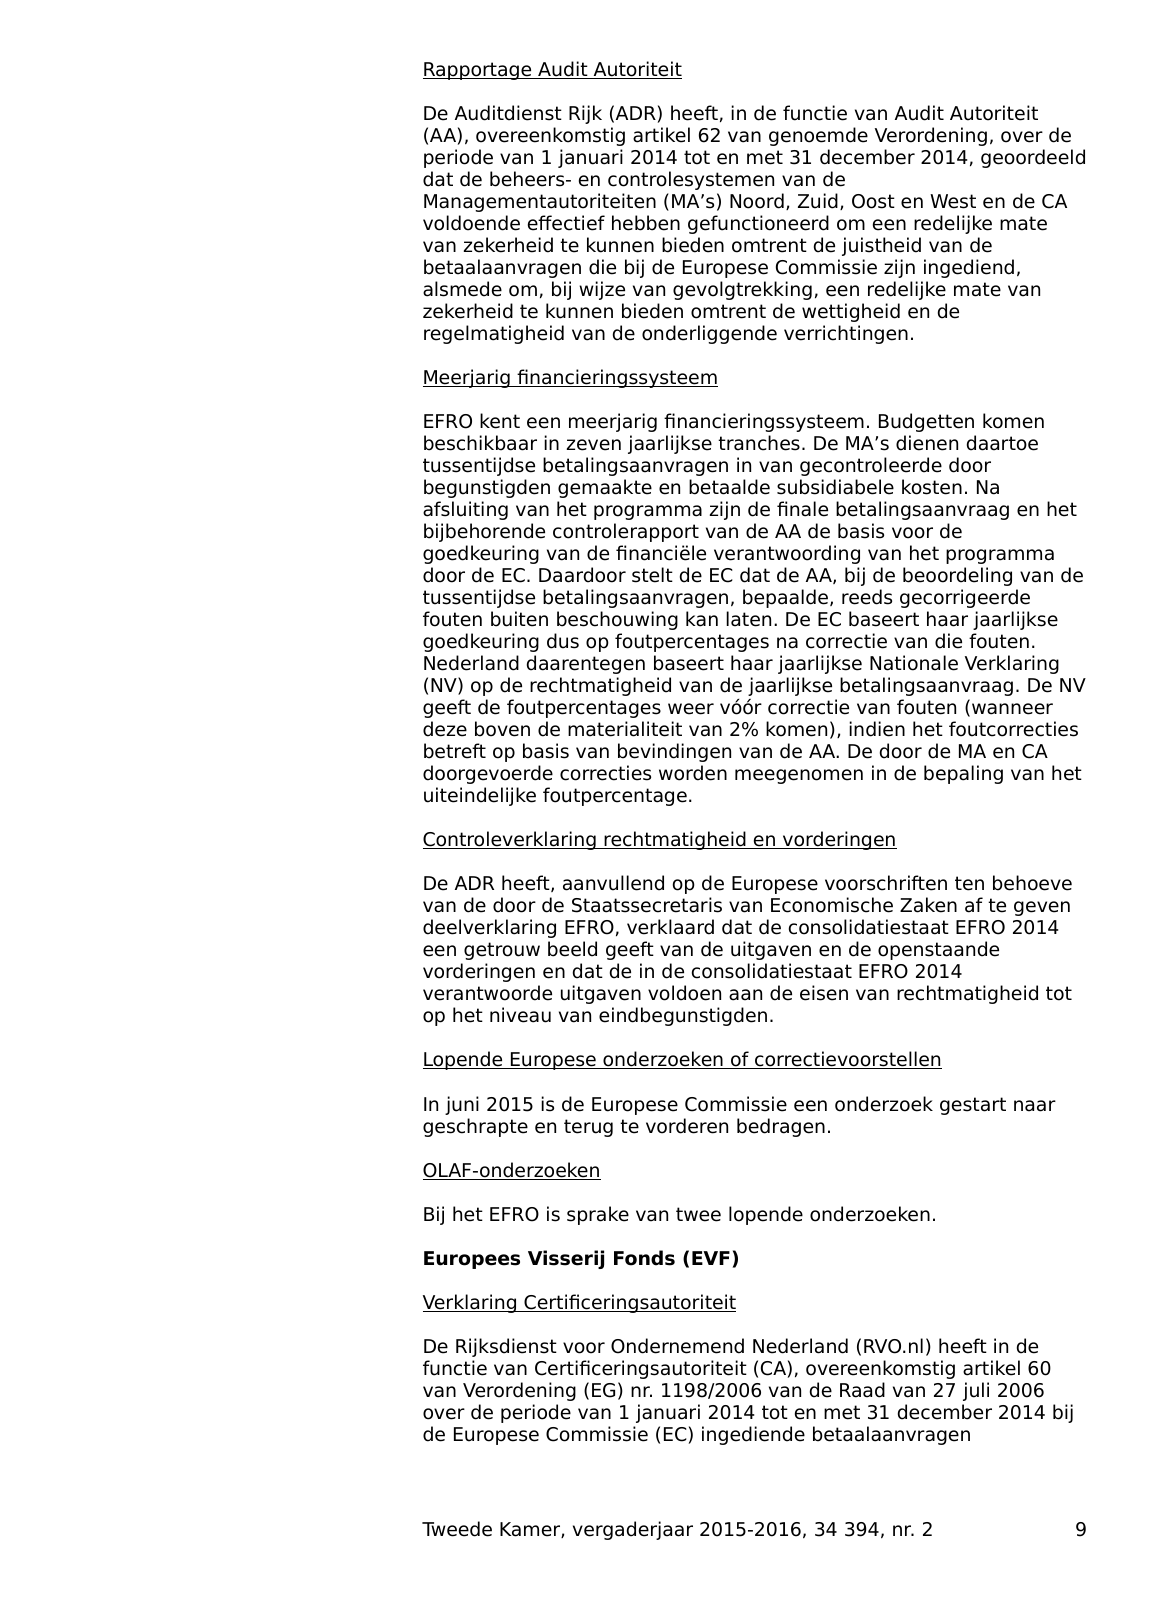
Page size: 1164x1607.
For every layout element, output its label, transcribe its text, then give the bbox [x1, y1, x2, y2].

text In juni 2015 is de Europese Commissie een onderzoek gestart naar geschrapte en terug te vorderen bedragen. [422, 1093, 1087, 1137]
text EFRO kent een meerjarig financieringssysteem. Budgetten komen beschikbaar in zeven jaarlijkse tranches. De MA’s dienen daartoe tussentijdse betalingsaanvragen in van gecontroleerde door begunstigden gemaakte en betaalde subsidiabele kosten. Na afsluiting van het programma zijn de finale betalingsaanvraag en het bijbehorende controlerapport van de AA de basis voor de goedkeuring van de financiële verantwoording van het programma door de EC. Daardoor stelt de EC dat de AA, bij de beoordeling van de tussentijdse betalingsaanvragen, bepaalde, reeds gecorrigeerde fouten buiten beschouwing kan laten. De EC baseert haar jaarlijkse goedkeuring dus op foutpercentages na correctie van die fouten. Nederland daarentegen baseert haar jaarlijkse Nationale Verklaring (NV) op de rechtmatigheid van de jaarlijkse betalingsaanvraag. De NV geeft de foutpercentages weer vóór correctie van fouten (wanneer deze boven de materialiteit van 2% komen), indien het foutcorrecties betreft op basis van bevindingen van de AA. De door de MA en CA doorgevoerde correcties worden meegenomen in de bepaling van het uiteindelijke foutpercentage. [422, 411, 1087, 807]
subtitle Controleverklaring rechtmatigheid en vorderingen [422, 829, 1087, 851]
text De Rijksdienst voor Ondernemend Nederland (RVO.nl) heeft in de functie van Certificeringsautoriteit (CA), overeenkomstig artikel 60 van Verordening (EG) nr. 1198/2006 van de Raad van 27 juli 2006 over de periode van 1 januari 2014 tot en met 31 december 2014 bij de Europese Commissie (EC) ingediende betaalaanvragen [422, 1336, 1087, 1446]
text De ADR heeft, aanvullend op de Europese voorschriften ten behoeve van de door de Staatssecretaris van Economische Zaken af te geven deelverklaring EFRO, verklaard dat de consolidatiestaat EFRO 2014 een getrouw beeld geeft van de uitgaven en de openstaande vorderingen en dat de in de consolidatiestaat EFRO 2014 verantwoorde uitgaven voldoen aan de eisen van rechtmatigheid tot op het niveau van eindbegunstigden. [422, 873, 1087, 1027]
subtitle Europees Visserij Fonds (EVF) [422, 1248, 1087, 1270]
text De Auditdienst Rijk (ADR) heeft, in de functie van Audit Autoriteit (AA), overeenkomstig artikel 62 van genoemde Verordening, over de periode van 1 januari 2014 tot en met 31 december 2014, geoordeeld dat de beheers- en controlesystemen van de Managementautoriteiten (MA’s) Noord, Zuid, Oost en West en de CA voldoende effectief hebben gefunctioneerd om een redelijke mate van zekerheid te kunnen bieden omtrent de juistheid van de betaalaanvragen die bij de Europese Commissie zijn ingediend, alsmede om, bij wijze van gevolgtrekking, een redelijke mate van zekerheid te kunnen bieden omtrent de wettigheid en de regelmatigheid van de onderliggende verrichtingen. [422, 103, 1087, 345]
subtitle Lopende Europese onderzoeken of correctievoorstellen [422, 1049, 1087, 1071]
subtitle Rapportage Audit Autoriteit [422, 59, 1087, 81]
subtitle OLAF-onderzoeken [422, 1160, 1087, 1182]
text Bij het EFRO is sprake van twee lopende onderzoeken. [422, 1204, 1087, 1226]
subtitle Verklaring Certificeringsautoriteit [422, 1292, 1087, 1314]
subtitle Meerjarig financieringssysteem [422, 367, 1087, 389]
